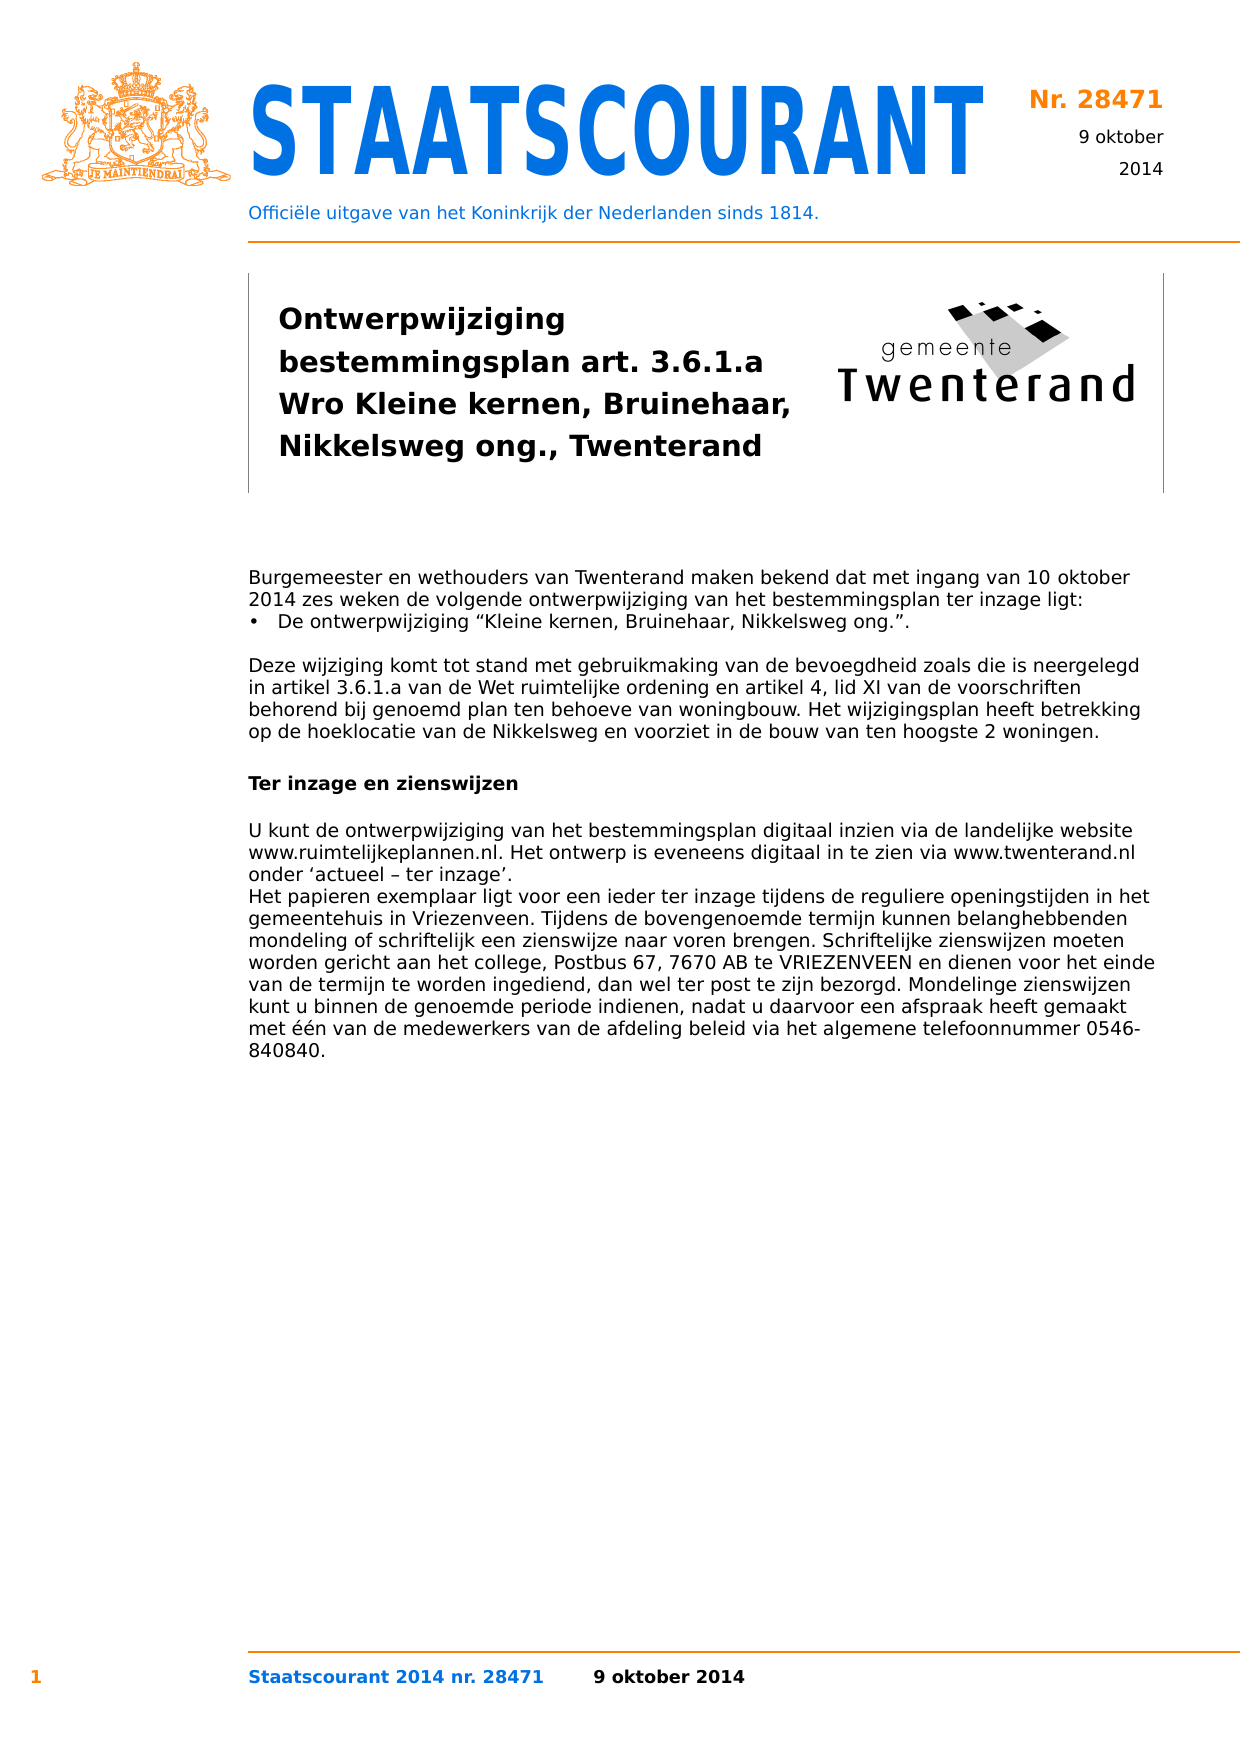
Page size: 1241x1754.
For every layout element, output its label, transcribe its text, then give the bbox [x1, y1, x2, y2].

text U kunt de ontwerpwijziging van het bestemmingsplan digitaal inzien via de landelijke website www.ruimtelijkeplannen.nl. Het ontwerp is eveneens digitaal in te zien via www.twenterand.nl onder ‘actueel – ter inzage’. [248, 820, 1163, 886]
table_cell 9 oktober [998, 121, 1240, 153]
text Deze wijziging komt tot stand met gebruikmaking van de bevoegdheid zoals die is neergelegd in artikel 3.6.1.a van de Wet ruimtelijke ordening en artikel 4, lid XI van de voorschriften behorend bij genoemd plan ten behoeve van woningbouw. Het wijzigingsplan heeft betrekking op de hoeklocatie van de Nikkelsweg en voorziet in de bouw van ten hoogste 2 woningen. [248, 655, 1163, 743]
picture [41, 62, 231, 186]
table_cell 2014 [998, 153, 1240, 203]
text Burgemeester en wethouders van Twenterand maken bekend dat met ingang van 10 oktober 2014 zes weken de volgende ontwerpwijziging van het bestemmingsplan ter inzage ligt: [248, 567, 1163, 611]
table_header [25, 62, 248, 241]
text Het papieren exemplaar ligt voor een ieder ter inzage tijdens de reguliere openingstijden in het gemeentehuis in Vriezenveen. Tijdens de bovengenoemde termijn kunnen belanghebbenden mondeling of schriftelijk een zienswijze naar voren brengen. Schriftelijke zienswijzen moeten worden gericht aan het college, Postbus 67, 7670 AB te VRIEZENVEEN en dienen voor het einde van de termijn te worden ingediend, dan wel ter post te zijn bezorgd. Mondelinge zienswijzen kunt u binnen de genoemde periode indienen, nadat u daarvoor een afspraak heeft gemaakt met één van de medewerkers van de afdeling beleid via het algemene telefoonnummer 0546-840840. [248, 886, 1163, 1062]
subtitle Ontwerpwijziging bestemmingsplan art. 3.6.1.a Wro Kleine kernen, Bruinehaar, Nikkelsweg ong., Twenterand [249, 273, 1163, 493]
table_header Nr. 28471 [998, 62, 1240, 121]
table_cell Officiële uitgave van het Koninkrijk der Nederlanden sinds 1814. [248, 203, 1240, 241]
table_header STAATSCOURANT [248, 62, 998, 203]
text • De ontwerpwijziging “Kleine kernen, Bruinehaar, Nikkelsweg ong.”. [248, 611, 1163, 633]
subtitle Ter inzage en zienswijzen [248, 773, 1163, 795]
picture [838, 302, 1134, 403]
